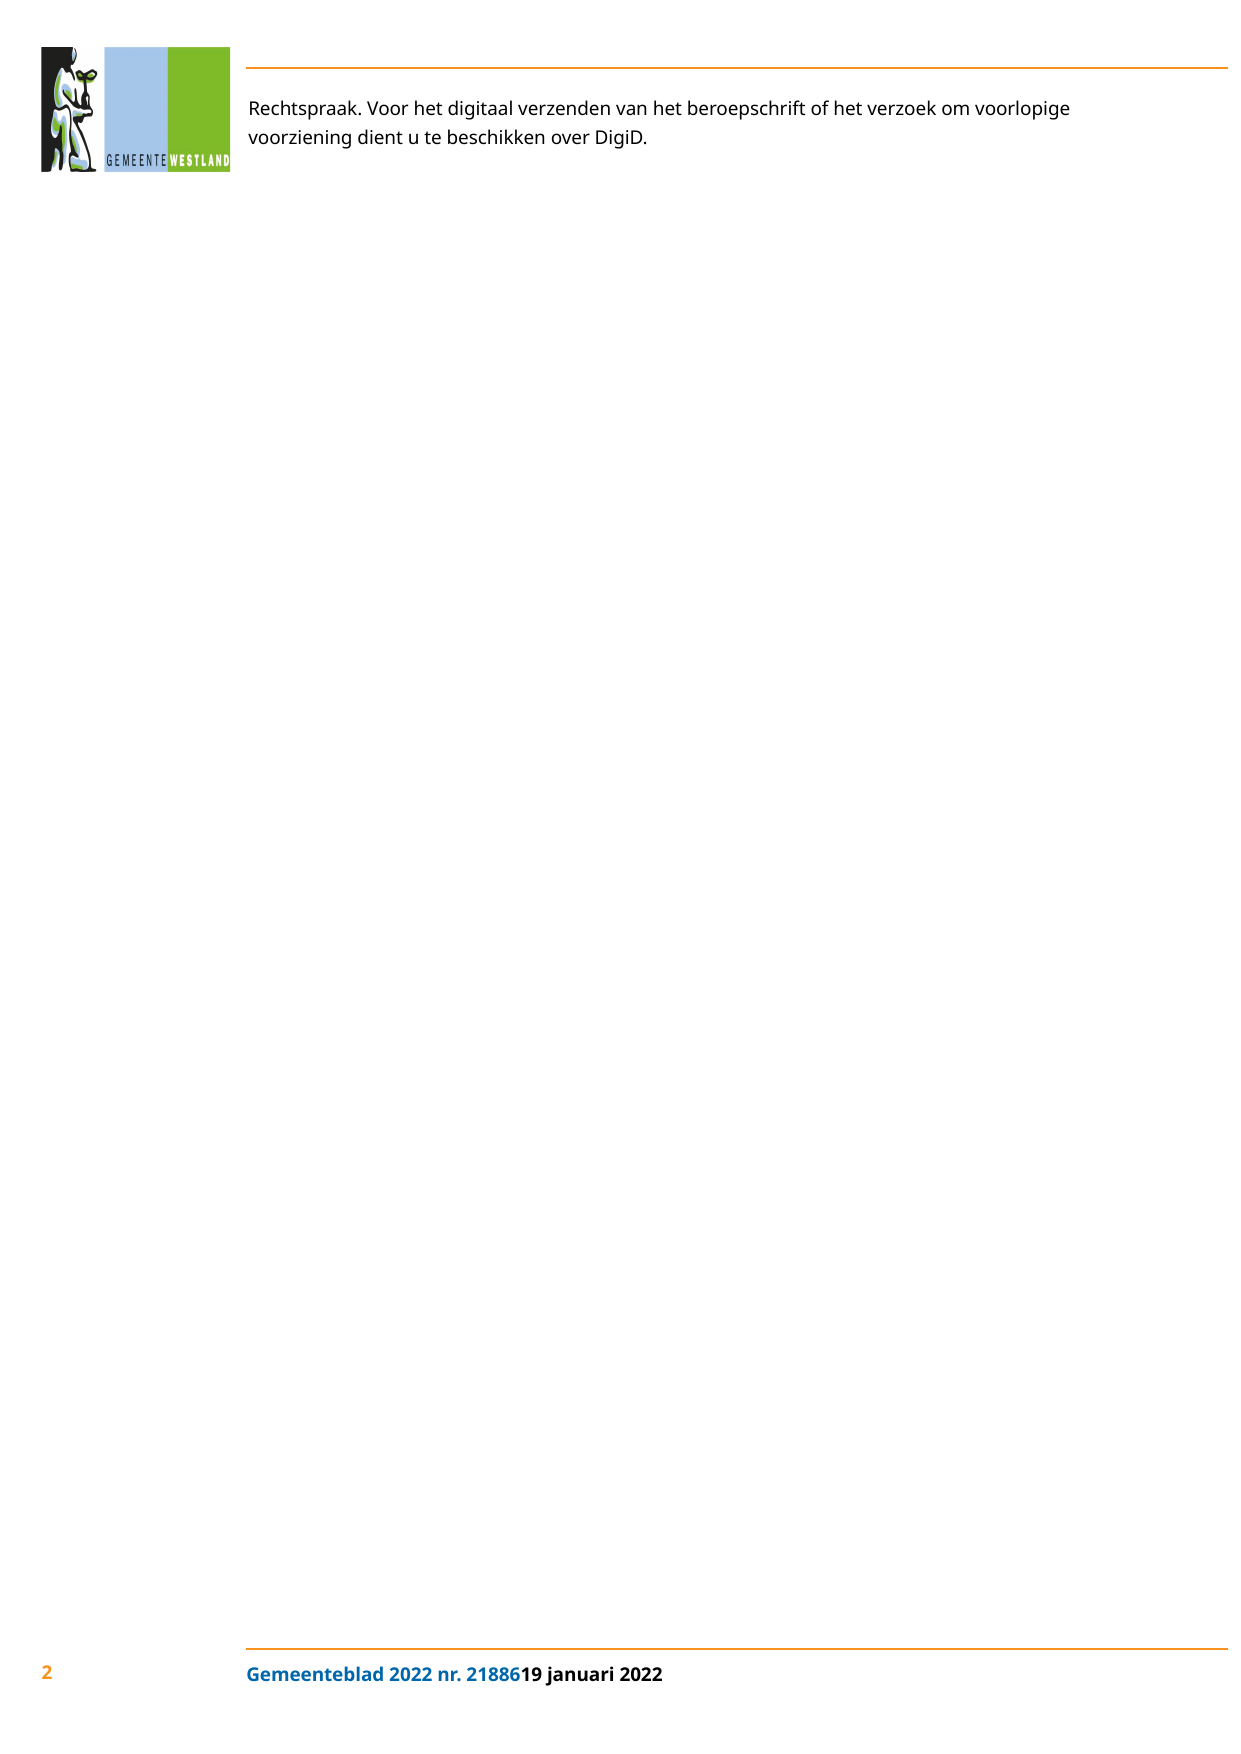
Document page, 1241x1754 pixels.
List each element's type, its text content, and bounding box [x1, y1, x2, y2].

text Rechtspraak. Voor het digitaal verzenden van het beroepschrift of het verzoek om voorlopige voorziening dient u te beschikken over DigiD. [248, 95, 1152, 150]
picture [41, 47, 231, 172]
